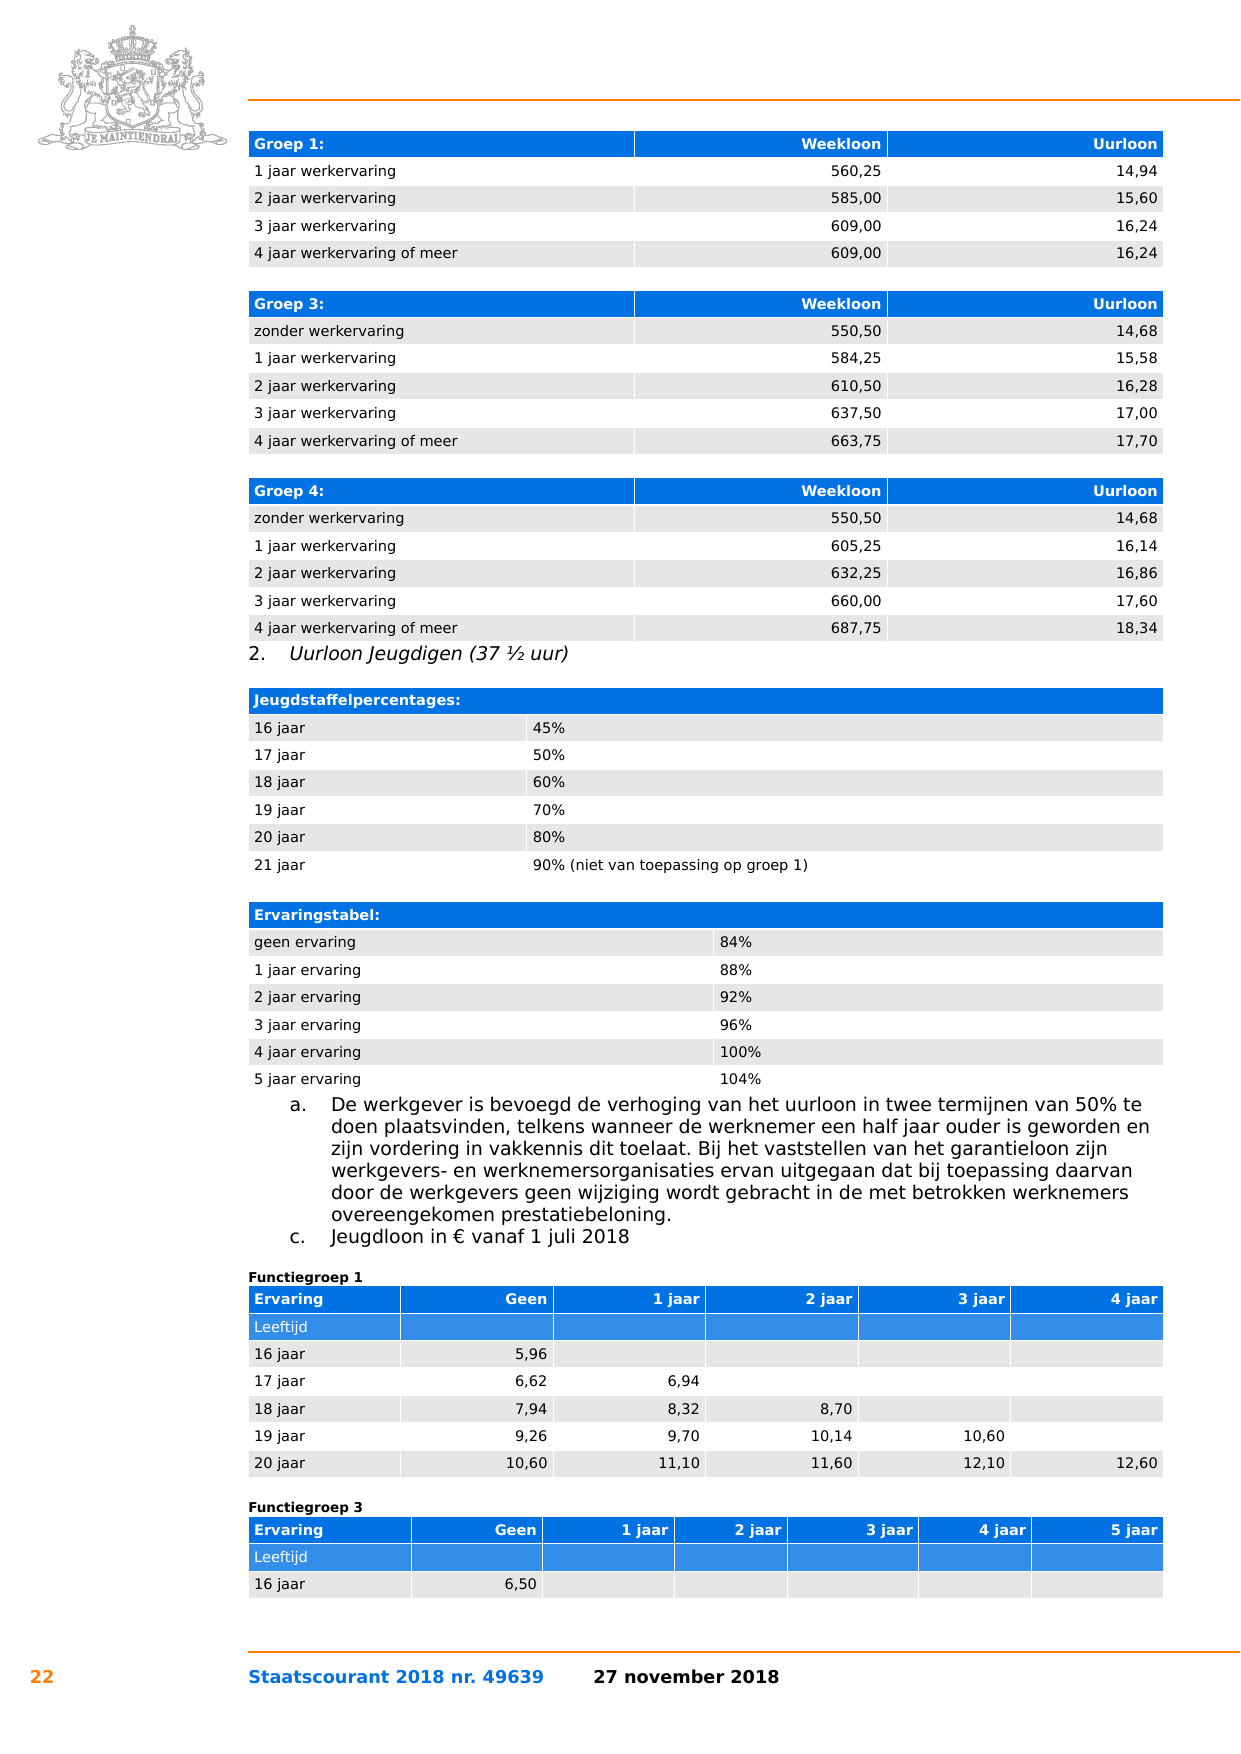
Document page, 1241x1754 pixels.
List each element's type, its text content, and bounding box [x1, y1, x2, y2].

table_cell 21 jaar [249, 852, 526, 878]
table_cell 15,58 [888, 346, 1163, 372]
table_cell 16,14 [888, 533, 1163, 559]
table_cell [706, 1341, 858, 1367]
table_cell 2 jaar werkervaring [249, 186, 634, 212]
table_header Groep 3: [249, 291, 634, 317]
table_cell [859, 1341, 1010, 1367]
text 2. Uurloon Jeugdigen (37 ½ uur) [248, 643, 1163, 664]
table_cell 10,60 [401, 1451, 553, 1477]
table_cell [1011, 1369, 1163, 1395]
table_cell [788, 1572, 918, 1598]
table_cell 12,10 [859, 1451, 1010, 1477]
table_cell [412, 1544, 542, 1571]
table_cell 2 jaar werkervaring [249, 560, 634, 587]
table_cell 4 jaar werkervaring of meer [249, 428, 634, 454]
table_cell 3 jaar werkervaring [249, 588, 634, 614]
table_cell 4 jaar [919, 1517, 1031, 1543]
table_cell geen ervaring [249, 930, 713, 956]
table_header Ervaringstabel: [249, 902, 1163, 928]
table_cell 16 jaar [249, 1572, 411, 1598]
table_cell 96% [714, 1012, 1163, 1038]
table_cell 4 jaar [1011, 1286, 1163, 1313]
table_header Weekloon [635, 131, 887, 157]
table_cell 17,70 [888, 428, 1163, 454]
text a. De werkgever is bevoegd de verhoging van het uurloon in twee termijnen van 50% te doen plaatsvinden, telkens wanneer de werknemer een half jaar ouder is geworden en zijn vordering in vakkennis dit toelaat. Bij het vaststellen van het garantieloon zijn werkgevers- en werknemersorganisaties ervan uitgegaan dat bij toepassing daarvan door de werkgevers geen wijziging wordt gebracht in de met betrokken werknemers overeengekomen prestatiebeloning. [289, 1094, 1163, 1226]
table_cell 3 jaar [788, 1517, 918, 1543]
table_cell 70% [527, 797, 1163, 823]
table_cell 20 jaar [249, 824, 526, 851]
table_cell 15,60 [888, 186, 1163, 212]
table_cell 18 jaar [249, 770, 526, 796]
table_cell 687,75 [635, 615, 887, 641]
table_cell 1 jaar werkervaring [249, 158, 634, 185]
table_cell 16,24 [888, 241, 1163, 267]
table_cell [1011, 1396, 1163, 1422]
table_header Functiegroep 3 [248, 1500, 1163, 1516]
table_header Weekloon [635, 291, 887, 317]
table_cell 18 jaar [249, 1396, 400, 1422]
table_cell [554, 1314, 705, 1340]
table_cell 12,60 [1011, 1451, 1163, 1477]
table_cell [706, 1314, 858, 1340]
table_cell 18,34 [888, 615, 1163, 641]
table_header Functiegroep 1 [248, 1270, 1163, 1285]
table_cell [675, 1572, 787, 1598]
table_cell [1032, 1544, 1163, 1571]
table_cell 11,60 [706, 1451, 858, 1477]
table_cell 7,94 [401, 1396, 553, 1422]
table_cell 1 jaar [543, 1517, 674, 1543]
table_cell 80% [527, 824, 1163, 851]
table_cell Geen [412, 1517, 542, 1543]
table_cell 3 jaar [859, 1286, 1010, 1313]
table_cell 14,68 [888, 318, 1163, 344]
table_cell 19 jaar [249, 1423, 400, 1450]
table_cell 16,86 [888, 560, 1163, 587]
table_cell [859, 1369, 1010, 1395]
table_cell 16 jaar [249, 715, 526, 741]
table_cell 1 jaar werkervaring [249, 346, 634, 372]
table_cell [543, 1572, 674, 1598]
table_cell 50% [527, 742, 1163, 768]
table_header Uurloon [888, 291, 1163, 317]
table_cell [706, 1369, 858, 1395]
table_cell [919, 1544, 1031, 1571]
table_cell 550,50 [635, 318, 887, 344]
table_header Groep 1: [249, 131, 634, 157]
table_cell Leeftijd [249, 1314, 400, 1340]
table_cell 17,60 [888, 588, 1163, 614]
table_cell 3 jaar werkervaring [249, 400, 634, 427]
table_cell zonder werkervaring [249, 318, 634, 344]
table_cell [554, 1341, 705, 1367]
table_cell 2 jaar [706, 1286, 858, 1313]
table_cell 20 jaar [249, 1451, 400, 1477]
table_cell 14,94 [888, 158, 1163, 185]
table_cell 16,28 [888, 373, 1163, 399]
table_cell [1032, 1572, 1163, 1598]
table_cell 14,68 [888, 506, 1163, 532]
table_cell 100% [714, 1039, 1163, 1065]
table_cell 6,62 [401, 1369, 553, 1395]
table_cell 8,70 [706, 1396, 858, 1422]
table_header Jeugdstaffelpercentages: [249, 688, 1163, 714]
table_cell 605,25 [635, 533, 887, 559]
table_header Uurloon [888, 478, 1163, 504]
table_cell 3 jaar werkervaring [249, 213, 634, 239]
table_cell 550,50 [635, 506, 887, 532]
table_cell 19 jaar [249, 797, 526, 823]
table_cell 2 jaar [675, 1517, 787, 1543]
table_cell 8,32 [554, 1396, 705, 1422]
table_cell 4 jaar ervaring [249, 1039, 713, 1065]
table_cell 104% [714, 1066, 1163, 1093]
table_cell 609,00 [635, 213, 887, 239]
table_cell [1011, 1423, 1163, 1450]
table_cell 560,25 [635, 158, 887, 185]
table_cell Geen [401, 1286, 553, 1313]
table_cell [859, 1314, 1010, 1340]
table_cell Leeftijd [249, 1544, 411, 1571]
table_cell 1 jaar ervaring [249, 957, 713, 983]
text c. Jeugdloon in € vanaf 1 juli 2018 [289, 1226, 1163, 1248]
table_cell Ervaring [249, 1286, 400, 1313]
table_cell 585,00 [635, 186, 887, 212]
table_cell 3 jaar ervaring [249, 1012, 713, 1038]
table_cell [675, 1544, 787, 1571]
table_cell 663,75 [635, 428, 887, 454]
table_cell 88% [714, 957, 1163, 983]
table_cell 9,26 [401, 1423, 553, 1450]
table_cell 660,00 [635, 588, 887, 614]
table_cell [1011, 1314, 1163, 1340]
table_cell [401, 1314, 553, 1340]
table_cell 17,00 [888, 400, 1163, 427]
table_cell 17 jaar [249, 742, 526, 768]
table_cell [543, 1544, 674, 1571]
table_cell zonder werkervaring [249, 506, 634, 532]
table_cell 610,50 [635, 373, 887, 399]
table_cell [788, 1544, 918, 1571]
table_cell 584,25 [635, 346, 887, 372]
table_cell 10,60 [859, 1423, 1010, 1450]
table_header Weekloon [635, 478, 887, 504]
table_cell 9,70 [554, 1423, 705, 1450]
table_cell 637,50 [635, 400, 887, 427]
table_cell 609,00 [635, 241, 887, 267]
table_cell 84% [714, 930, 1163, 956]
table_cell 16,24 [888, 213, 1163, 239]
table_cell 17 jaar [249, 1369, 400, 1395]
table_cell Ervaring [249, 1517, 411, 1543]
table_cell 5 jaar [1032, 1517, 1163, 1543]
table_cell 632,25 [635, 560, 887, 587]
table_cell 10,14 [706, 1423, 858, 1450]
table_cell 4 jaar werkervaring of meer [249, 615, 634, 641]
table_cell 1 jaar [554, 1286, 705, 1313]
table_header Uurloon [888, 131, 1163, 157]
table_cell 6,50 [412, 1572, 542, 1598]
table_cell [859, 1396, 1010, 1422]
table_cell 45% [527, 715, 1163, 741]
table_cell [1011, 1341, 1163, 1367]
table_cell 60% [527, 770, 1163, 796]
table_cell 5,96 [401, 1341, 553, 1367]
table_cell 16 jaar [249, 1341, 400, 1367]
table_header Groep 4: [249, 478, 634, 504]
table_cell 2 jaar ervaring [249, 984, 713, 1011]
table_cell [919, 1572, 1031, 1598]
table_cell 90% (niet van toepassing op groep 1) [527, 852, 1163, 878]
table_cell 2 jaar werkervaring [249, 373, 634, 399]
table_cell 1 jaar werkervaring [249, 533, 634, 559]
table_cell 5 jaar ervaring [249, 1066, 713, 1093]
table_cell 4 jaar werkervaring of meer [249, 241, 634, 267]
table_cell 11,10 [554, 1451, 705, 1477]
table_cell 6,94 [554, 1369, 705, 1395]
picture [38, 25, 227, 150]
table_cell 92% [714, 984, 1163, 1011]
